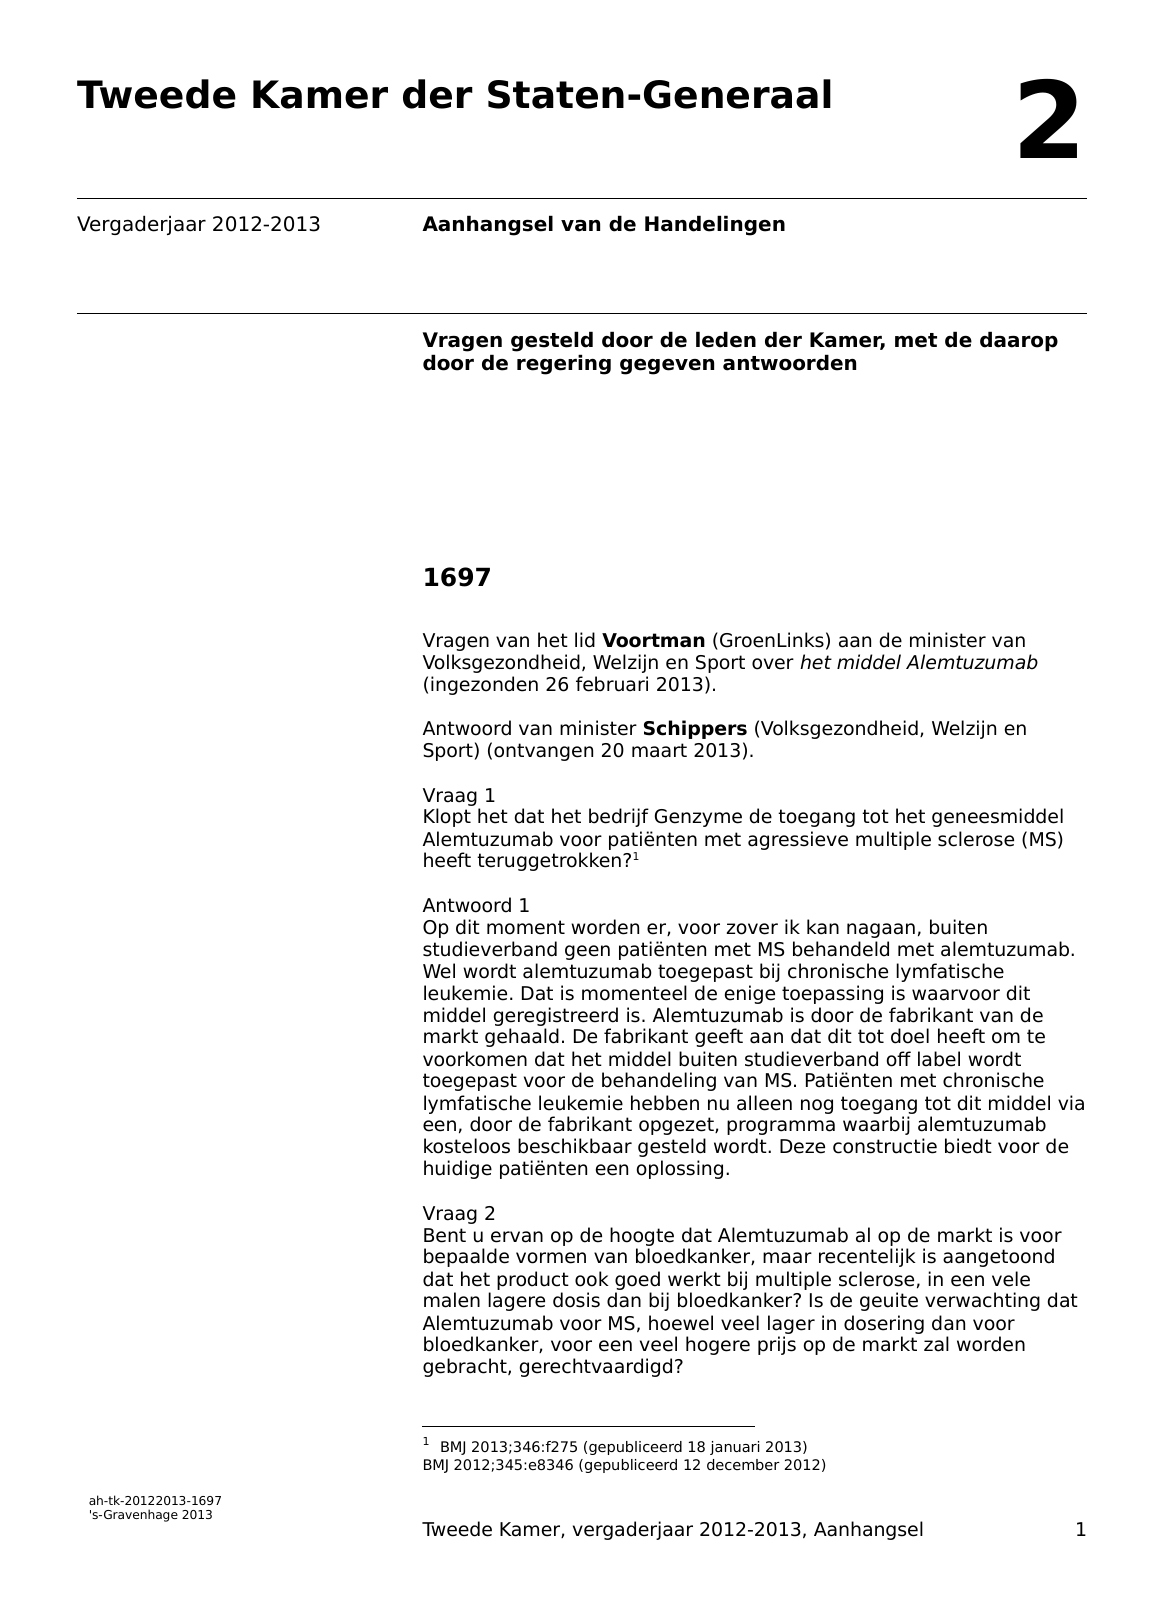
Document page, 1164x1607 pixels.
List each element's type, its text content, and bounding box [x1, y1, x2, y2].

text BMJ 2012;345:e8346 (gepubliceerd 12 december 2012) [422, 1457, 1087, 1474]
table_header Tweede Kamer der Staten-Generaal [77, 59, 886, 198]
text Klopt het dat het bedrijf Genzyme de toegang tot het geneesmiddel Alemtuzumab voor patiënten met agressieve multiple sclerose (MS) heeft teruggetrokken? [422, 806, 1087, 872]
text Vraag 1 [422, 784, 1087, 806]
text Bent u ervan op de hoogte dat Alemtuzumab al op de markt is voor bepaalde vormen van bloedkanker, maar recentelijk is aangetoond dat het product ook goed werkt bij multiple sclerose, in een vele malen lagere dosis dan bij bloedkanker? Is de geuite verwachting dat Alemtuzumab voor MS, hoewel veel lager in dosering dan voor bloedkanker, voor een veel hogere prijs op de markt zal worden gebracht, gerechtvaardigd? [422, 1224, 1087, 1378]
text 's-Gravenhage 2013 [88, 1508, 323, 1522]
text 1697 [422, 563, 1087, 592]
table_header 2 [886, 59, 1087, 198]
text BMJ 2013;346:f275 (gepubliceerd 18 januari 2013) [422, 1435, 1087, 1457]
table_cell Vergaderjaar 2012-2013 [77, 199, 422, 313]
table_cell Aanhangsel van de Handelingen [422, 199, 1087, 313]
table_cell [77, 314, 422, 375]
text Antwoord 1 [422, 894, 1087, 917]
text Vraag 2 [422, 1202, 1087, 1224]
text ah-tk-20122013-1697 [88, 1494, 323, 1508]
text Op dit moment worden er, voor zover ik kan nagaan, buiten studieverband geen patiënten met MS behandeld met alemtuzumab. Wel wordt alemtuzumab toegepast bij chronische lymfatische leukemie. Dat is momenteel de enige toepassing is waarvoor dit middel geregistreerd is. Alemtuzumab is door de fabrikant van de markt gehaald. De fabrikant geeft aan dat dit tot doel heeft om te voorkomen dat het middel buiten studieverband off label wordt toegepast voor de behandeling van MS. Patiënten met chronische lymfatische leukemie hebben nu alleen nog toegang tot dit middel via een, door de fabrikant opgezet, programma waarbij alemtuzumab kosteloos beschikbaar gesteld wordt. Deze constructie biedt voor de huidige patiënten een oplossing. [422, 917, 1087, 1180]
text Antwoord van minister Schippers (Volksgezondheid, Welzijn en Sport) (ontvangen 20 maart 2013). [422, 718, 1087, 762]
table_cell Vragen gesteld door de leden der Kamer, met de daarop door de regering gegeven antwoorden [422, 314, 1087, 375]
text Vragen van het lid Voortman (GroenLinks) aan de minister van Volksgezondheid, Welzijn en Sport over het middel Alemtuzumab (ingezonden 26 februari 2013). [422, 630, 1087, 696]
